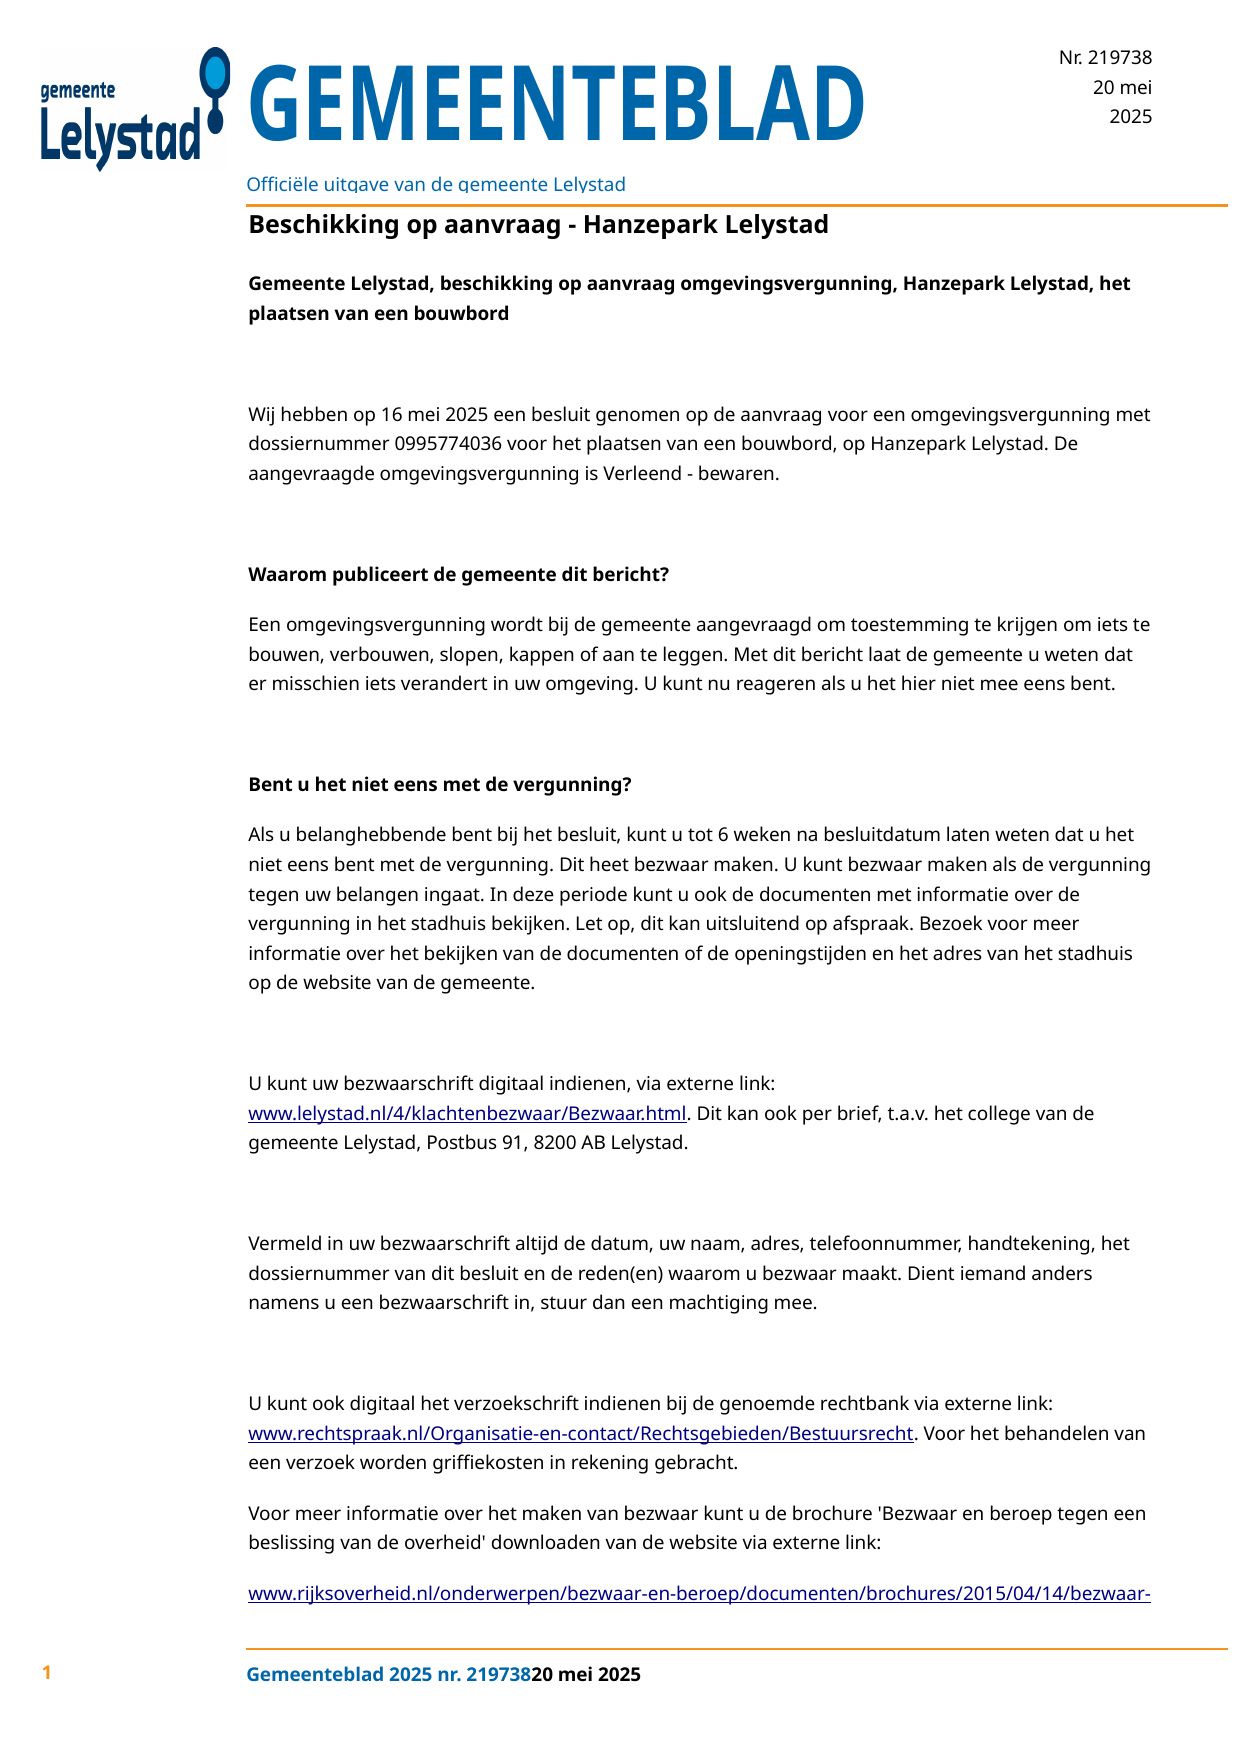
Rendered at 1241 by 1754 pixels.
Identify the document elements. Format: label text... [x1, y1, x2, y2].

text Voor meer informatie over het maken van bezwaar kunt u de brochure 'Bezwaar en beroep tegen een beslissing van de overheid' downloaden van de website via externe link: [248, 1500, 1152, 1555]
text Gemeente Lelystad, beschikking op aanvraag omgevingsvergunning, Hanzepark Lelystad, het plaatsen van een bouwbord [248, 270, 1152, 326]
text Bent u het niet eens met de vergunning? [248, 771, 1152, 797]
text Als u belanghebbende bent bij het besluit, kunt u tot 6 weken na besluitdatum laten weten dat u het niet eens bent met de vergunning. Dit heet bezwaar maken. U kunt bezwaar maken als de vergunning tegen uw belangen ingaat. In deze periode kunt u ook de documenten met informatie over de vergunning in het stadhuis bekijken. Let op, dit kan uitsluitend op afspraak. Bezoek voor meer informatie over het bekijken van de documenten of de openingstijden en het adres van het stadhuis op de website van de gemeente. [248, 822, 1152, 995]
text Waarom publiceert de gemeente dit bericht? [248, 561, 1152, 586]
text Vermeld in uw bezwaarschrift altijd de datum, uw naam, adres, telefoonnummer, handtekening, het dossiernummer van dit besluit en de reden(en) waarom u bezwaar maakt. Dient iemand anders namens u een bezwaarschrift in, stuur dan een machtiging mee. [248, 1230, 1152, 1315]
text Een omgevingsvergunning wordt bij de gemeente aangevraagd om toestemming te krijgen om iets te bouwen, verbouwen, slopen, kappen of aan te leggen. Met dit bericht laat de gemeente u weten dat er misschien iets verandert in uw omgeving. U kunt nu reageren als u het hier niet mee eens bent. [248, 611, 1152, 696]
text U kunt uw bezwaarschrift digitaal indienen, via externe link: www.lelystad.nl/4/klachtenbezwaar/Bezwaar.html. Dit kan ook per brief, t.a.v. het college van de gemeente Lelystad, Postbus 91, 8200 AB Lelystad. [248, 1070, 1152, 1155]
text U kunt ook digitaal het verzoekschrift indienen bij de genoemde rechtbank via externe link: www.rechtspraak.nl/Organisatie-en-contact/Rechtsgebieden/Bestuursrecht. Voor het behandelen van een verzoek worden griffiekosten in rekening gebracht. [248, 1390, 1152, 1475]
picture [41, 47, 231, 172]
text Wij hebben op 16 mei 2025 een besluit genomen op de aanvraag voor een omgevingsvergunning met dossiernummer 0995774036 voor het plaatsen van een bouwbord, op Hanzepark Lelystad. De aangevraagde omgevingsvergunning is Verleend - bewaren. [248, 401, 1152, 486]
text Beschikking op aanvraag - Hanzepark Lelystad [248, 207, 1152, 241]
text www.rijksoverheid.nl/onderwerpen/bezwaar-en-beroep/documenten/brochures/2015/04/14/bezwaar- [248, 1580, 1152, 1606]
